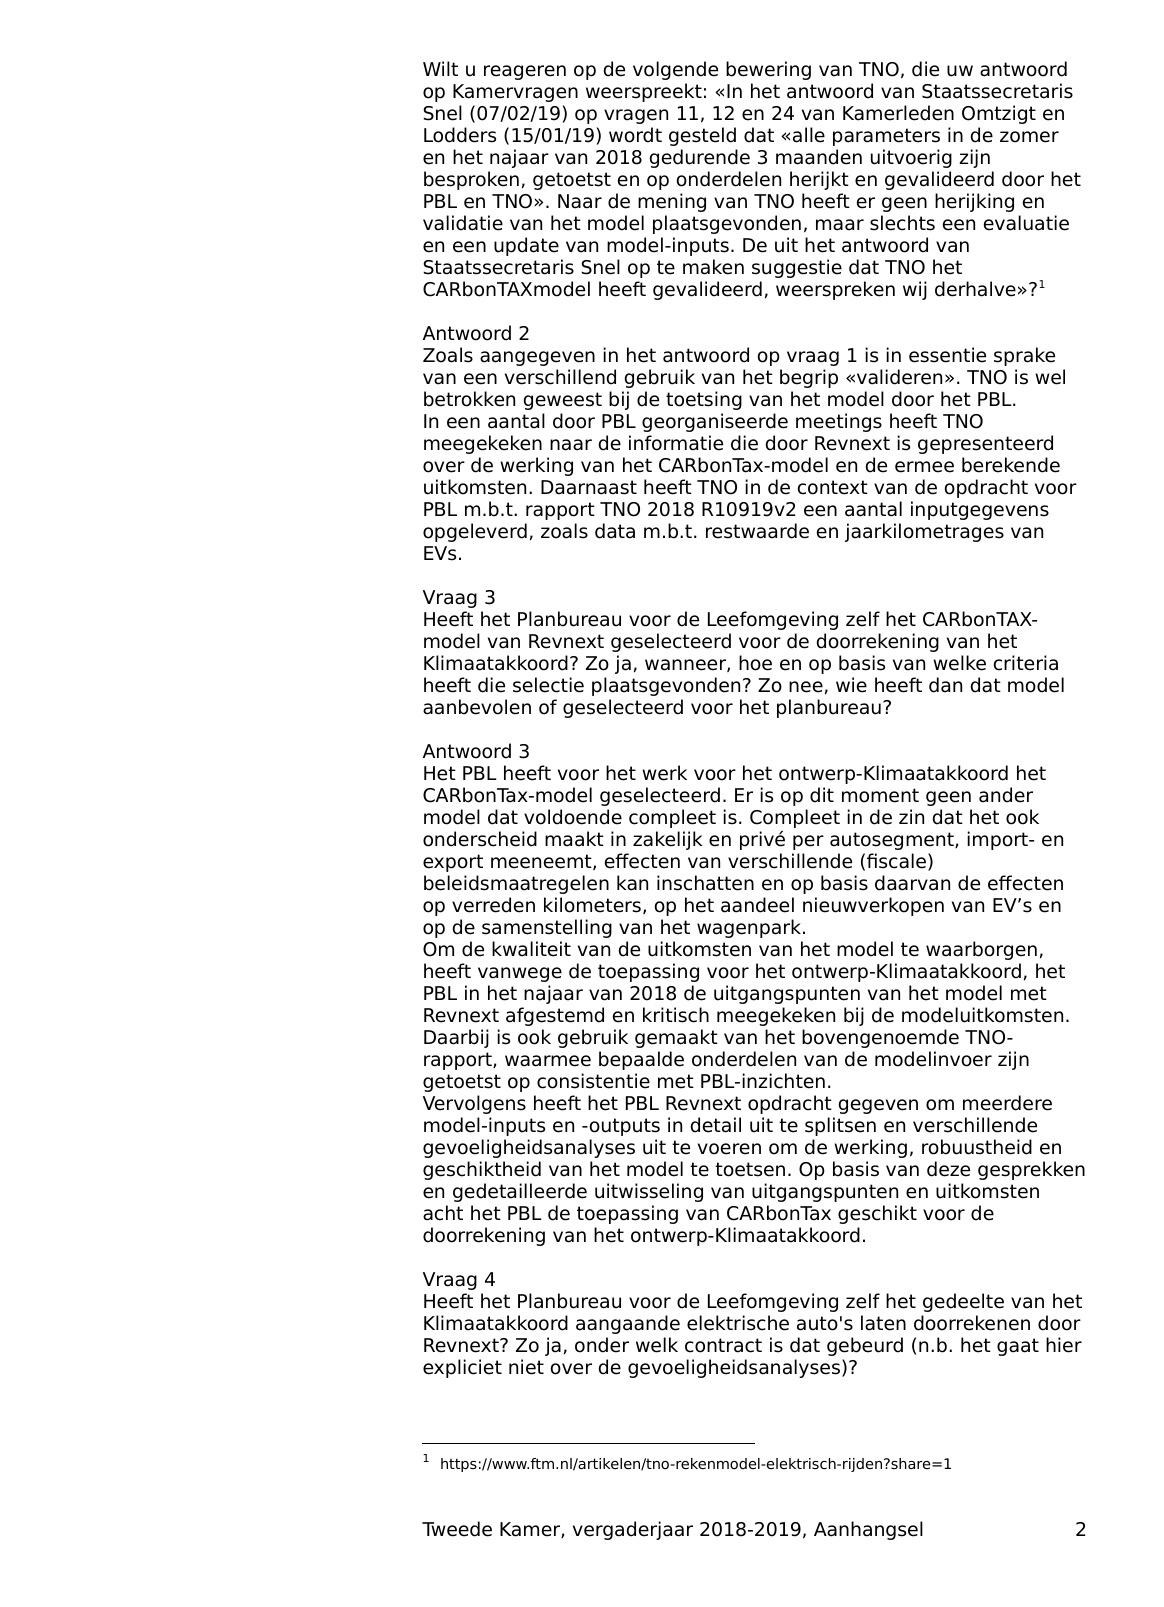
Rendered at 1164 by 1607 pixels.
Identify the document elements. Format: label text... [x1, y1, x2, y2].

text Vraag 4 [422, 1269, 1087, 1291]
text Heeft het Planbureau voor de Leefomgeving zelf het CARbonTAX-model van Revnext geselecteerd voor de doorrekening van het Klimaatakkoord? Zo ja, wanneer, hoe en op basis van welke criteria heeft die selectie plaatsgevonden? Zo nee, wie heeft dan dat model aanbevolen of geselecteerd voor het planbureau? [422, 609, 1087, 719]
text Vervolgens heeft het PBL Revnext opdracht gegeven om meerdere model-inputs en -outputs in detail uit te splitsen en verschillende gevoeligheidsanalyses uit te voeren om de werking, robuustheid en geschiktheid van het model te toetsen. Op basis van deze gesprekken en gedetailleerde uitwisseling van uitgangspunten en uitkomsten acht het PBL de toepassing van CARbonTax geschikt voor de doorrekening van het ontwerp-Klimaatakkoord. [422, 1093, 1087, 1247]
text Het PBL heeft voor het werk voor het ontwerp-Klimaatakkoord het CARbonTax-model geselecteerd. Er is op dit moment geen ander model dat voldoende compleet is. Compleet in de zin dat het ook onderscheid maakt in zakelijk en privé per autosegment, import- en export meeneemt, effecten van verschillende (fiscale) beleidsmaatregelen kan inschatten en op basis daarvan de effecten op verreden kilometers, op het aandeel nieuwverkopen van EV’s en op de samenstelling van het wagenpark. [422, 763, 1087, 939]
text Vraag 3 [422, 587, 1087, 609]
text https://www.ftm.nl/artikelen/tno-rekenmodel-elektrisch-rijden?share=1 [422, 1452, 1087, 1474]
text Om de kwaliteit van de uitkomsten van het model te waarborgen, heeft vanwege de toepassing voor het ontwerp-Klimaatakkoord, het PBL in het najaar van 2018 de uitgangspunten van het model met Revnext afgestemd en kritisch meegekeken bij de modeluitkomsten. Daarbij is ook gebruik gemaakt van het bovengenoemde TNO-rapport, waarmee bepaalde onderdelen van de modelinvoer zijn getoetst op consistentie met PBL-inzichten. [422, 939, 1087, 1093]
text In een aantal door PBL georganiseerde meetings heeft TNO meegekeken naar de informatie die door Revnext is gepresenteerd over de werking van het CARbonTax-model en de ermee berekende uitkomsten. Daarnaast heeft TNO in de context van de opdracht voor PBL m.b.t. rapport TNO 2018 R10919v2 een aantal inputgegevens opgeleverd, zoals data m.b.t. restwaarde en jaarkilometrages van EVs. [422, 411, 1087, 565]
text Zoals aangegeven in het antwoord op vraag 1 is in essentie sprake van een verschillend gebruik van het begrip «valideren». TNO is wel betrokken geweest bij de toetsing van het model door het PBL. [422, 345, 1087, 411]
text Antwoord 2 [422, 323, 1087, 345]
text Heeft het Planbureau voor de Leefomgeving zelf het gedeelte van het Klimaatakkoord aangaande elektrische auto's laten doorrekenen door Revnext? Zo ja, onder welk contract is dat gebeurd (n.b. het gaat hier expliciet niet over de gevoeligheidsanalyses)? [422, 1291, 1087, 1379]
text Antwoord 3 [422, 741, 1087, 763]
text Wilt u reageren op de volgende bewering van TNO, die uw antwoord op Kamervragen weerspreekt: «In het antwoord van Staatssecretaris Snel (07/02/19) op vragen 11, 12 en 24 van Kamerleden Omtzigt en Lodders (15/01/19) wordt gesteld dat «alle parameters in de zomer en het najaar van 2018 gedurende 3 maanden uitvoerig zijn besproken, getoetst en op onderdelen herijkt en gevalideerd door het PBL en TNO». Naar de mening van TNO heeft er geen herijking en validatie van het model plaatsgevonden, maar slechts een evaluatie en een update van model-inputs. De uit het antwoord van Staatssecretaris Snel op te maken suggestie dat TNO het CARbonTAXmodel heeft gevalideerd, weerspreken wij derhalve»? [422, 59, 1087, 301]
